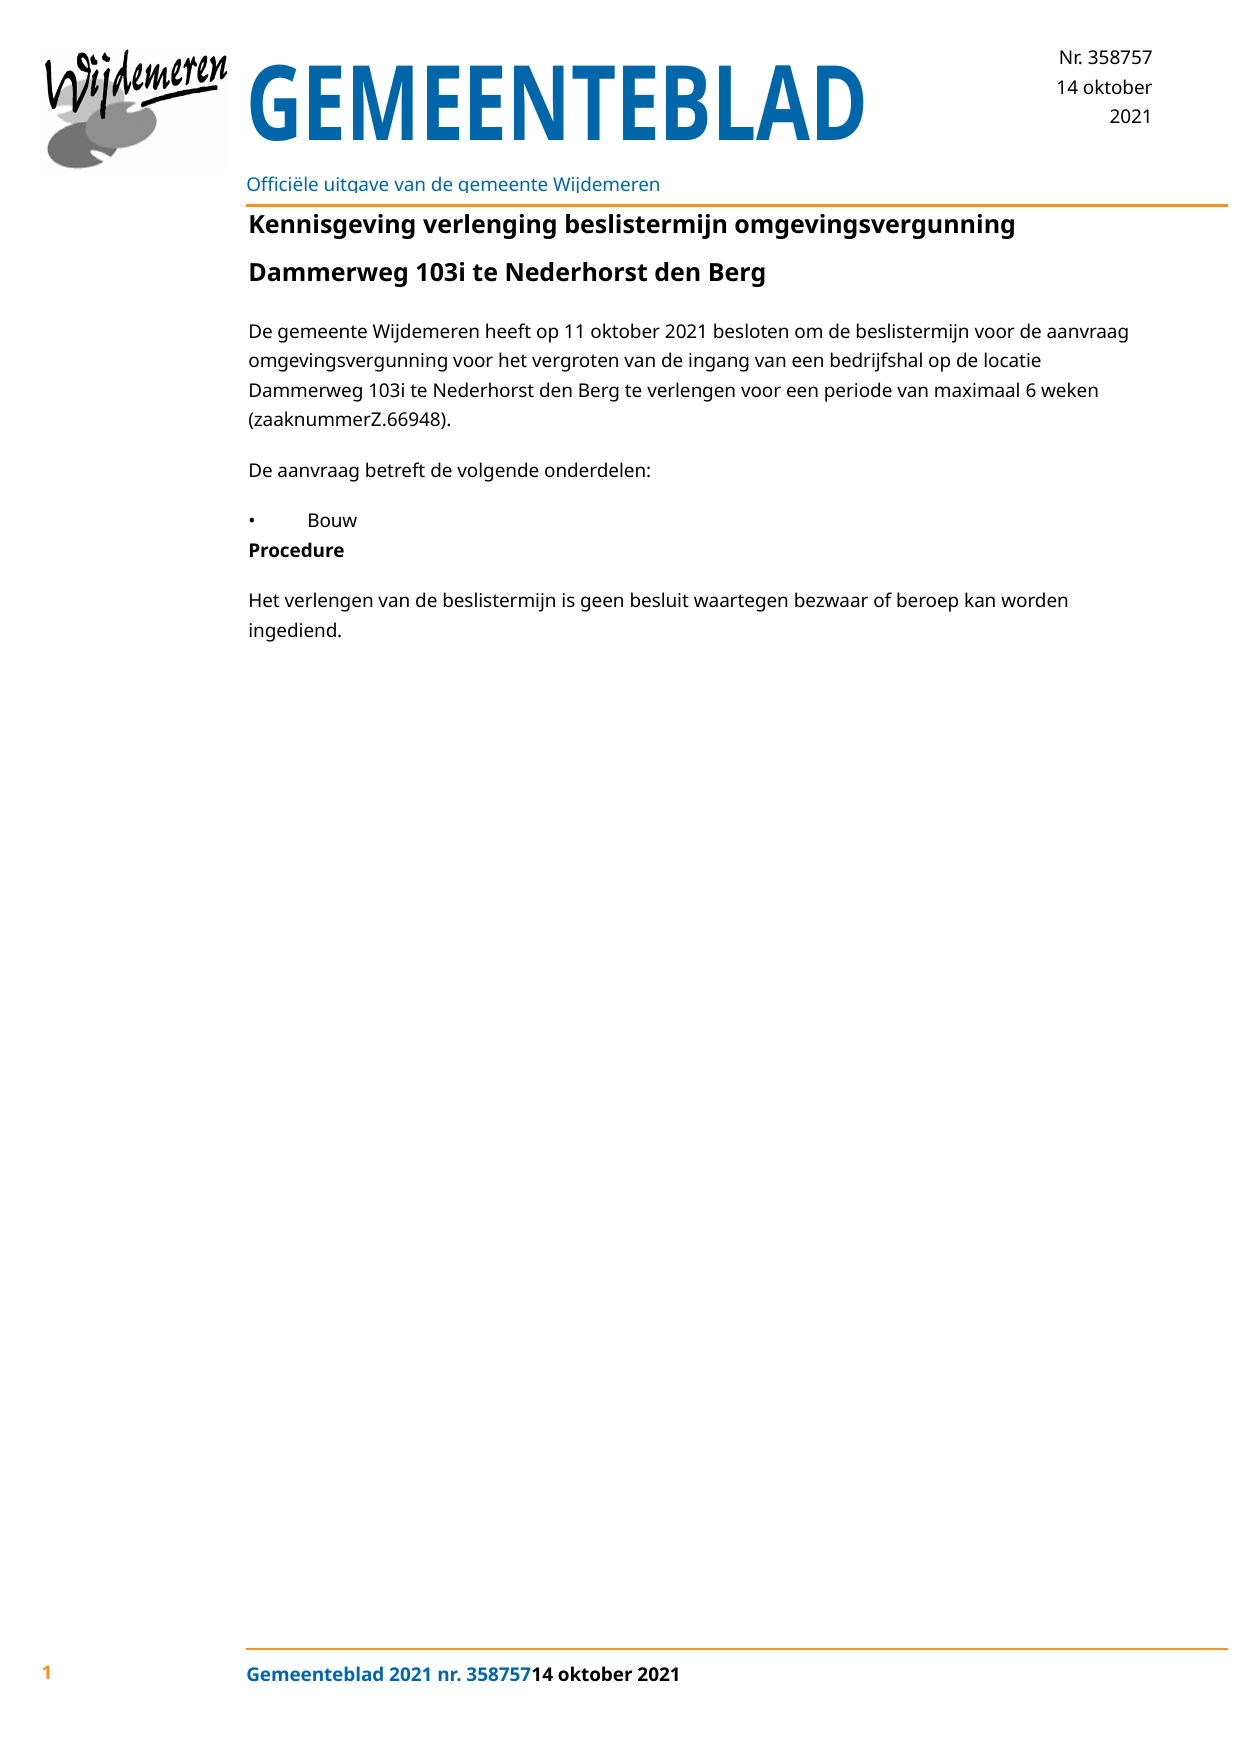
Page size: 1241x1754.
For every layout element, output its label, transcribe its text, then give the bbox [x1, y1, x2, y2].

text Procedure [248, 537, 1152, 563]
text Het verlengen van de beslistermijn is geen besluit waartegen bezwaar of beroep kan worden ingediend. [248, 587, 1152, 643]
text Kennisgeving verlenging beslistermijn omgevingsvergunning Dammerweg 103i te Nederhorst den Berg [248, 207, 1152, 288]
text De gemeente Wijdemeren heeft op 11 oktober 2021 besloten om de beslistermijn voor de aanvraag omgevingsvergunning voor het vergroten van de ingang van een bedrijfshal op de locatie Dammerweg 103i te Nederhorst den Berg te verlengen voor een periode van maximaal 6 weken (zaaknummerZ.66948). [248, 318, 1152, 432]
picture [41, 47, 231, 172]
text De aanvraag betreft de volgende onderdelen: [248, 457, 1152, 483]
list Bouw [248, 507, 1152, 533]
